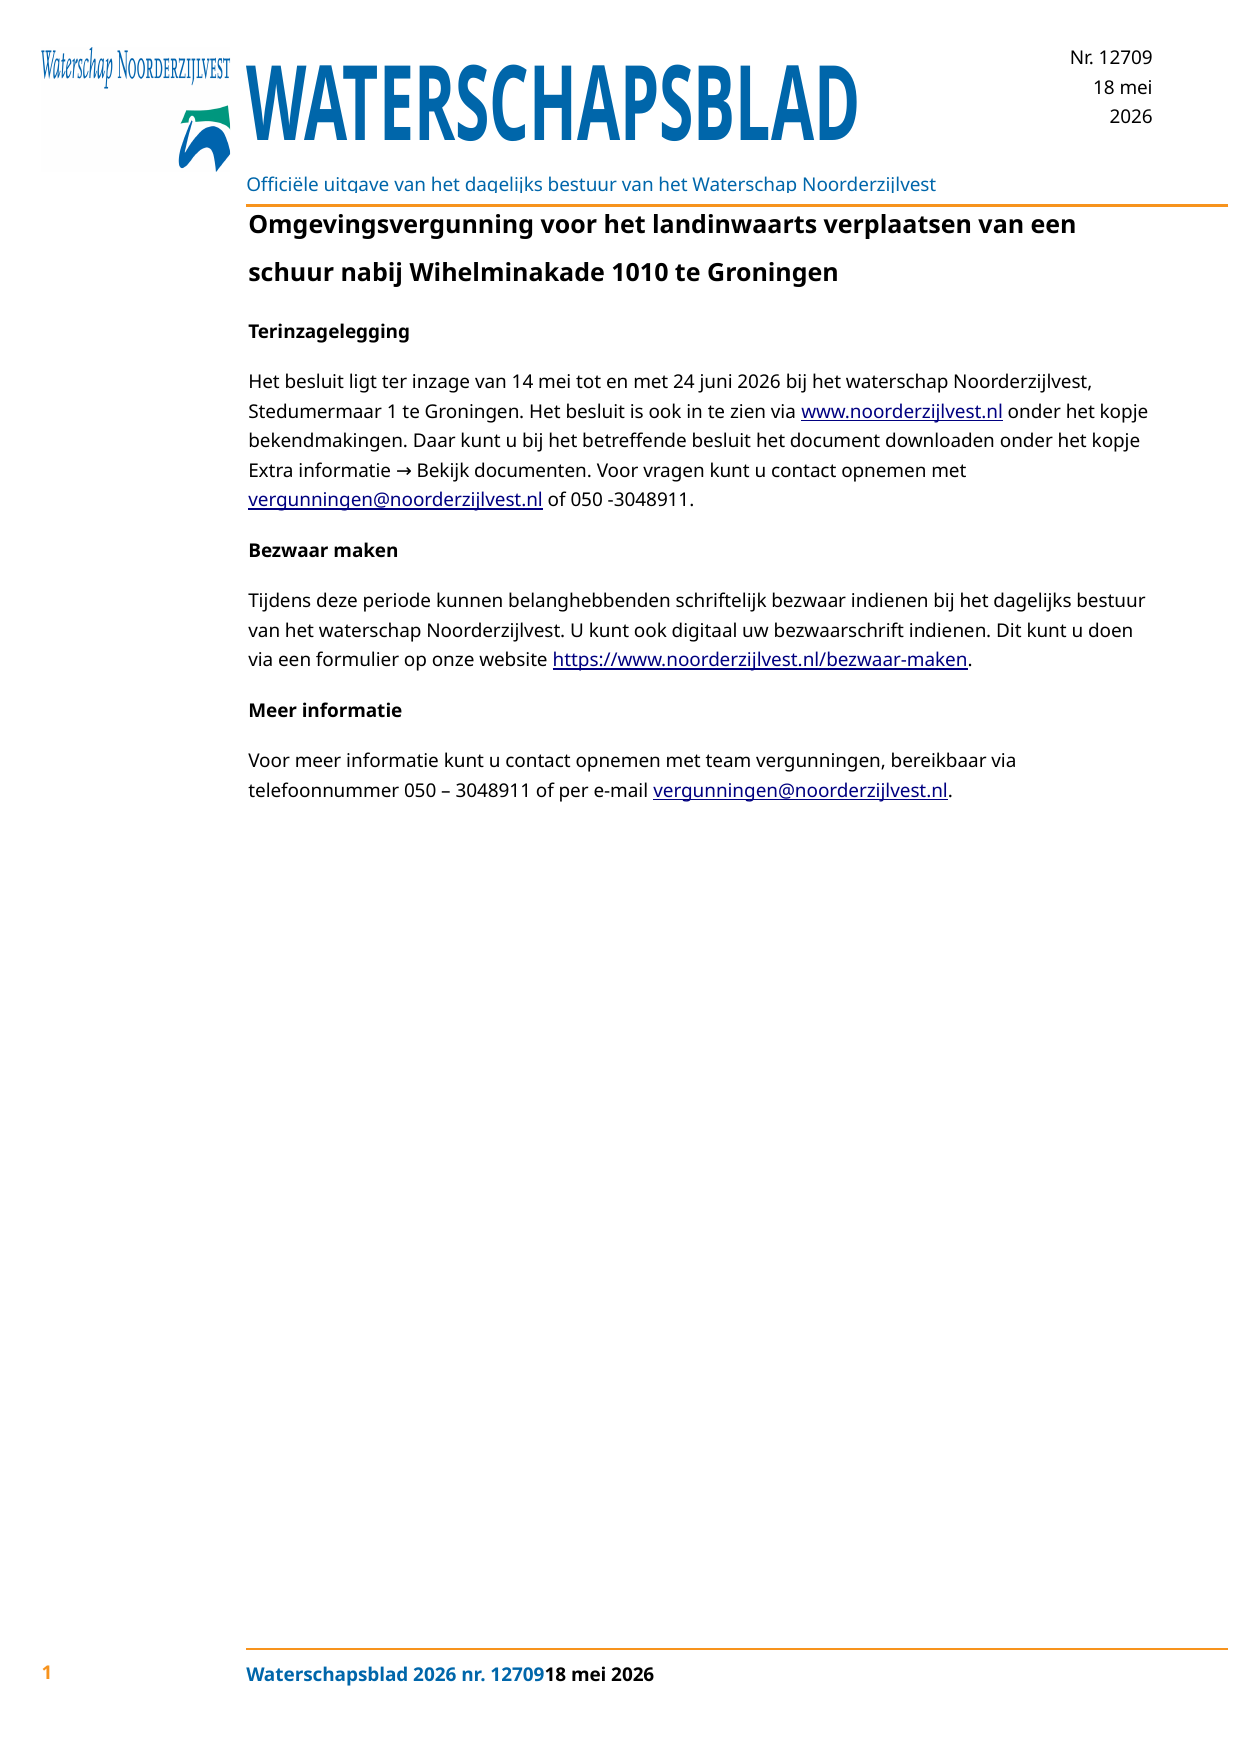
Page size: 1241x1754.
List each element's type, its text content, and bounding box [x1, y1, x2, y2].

picture [41, 47, 231, 172]
text Bezwaar maken [248, 537, 1152, 563]
text Terinzagelegging [248, 318, 1152, 344]
text Omgevingsvergunning voor het landinwaarts verplaatsen van een schuur nabij Wihelminakade 1010 te Groningen [248, 207, 1152, 288]
text Meer informatie [248, 697, 1152, 723]
text Voor meer informatie kunt u contact opnemen met team vergunningen, bereikbaar via telefoonnummer 050 – 3048911 of per e-mail vergunningen@noorderzijlvest.nl. [248, 747, 1152, 803]
text Het besluit ligt ter inzage van 14 mei tot en met 24 juni 2026 bij het waterschap Noorderzijlvest, Stedumermaar 1 te Groningen. Het besluit is ook in te zien via www.noorderzijlvest.nl onder het kopje bekendmakingen. Daar kunt u bij het betreffende besluit het document downloaden onder het kopje Extra informatie → Bekijk documenten. Voor vragen kunt u contact opnemen met vergunningen@noorderzijlvest.nl of 050 -3048911. [248, 368, 1152, 512]
text Tijdens deze periode kunnen belanghebbenden schriftelijk bezwaar indienen bij het dagelijks bestuur van het waterschap Noorderzijlvest. U kunt ook digitaal uw bezwaarschrift indienen. Dit kunt u doen via een formulier op onze website https://www.noorderzijlvest.nl/bezwaar-maken. [248, 587, 1152, 672]
